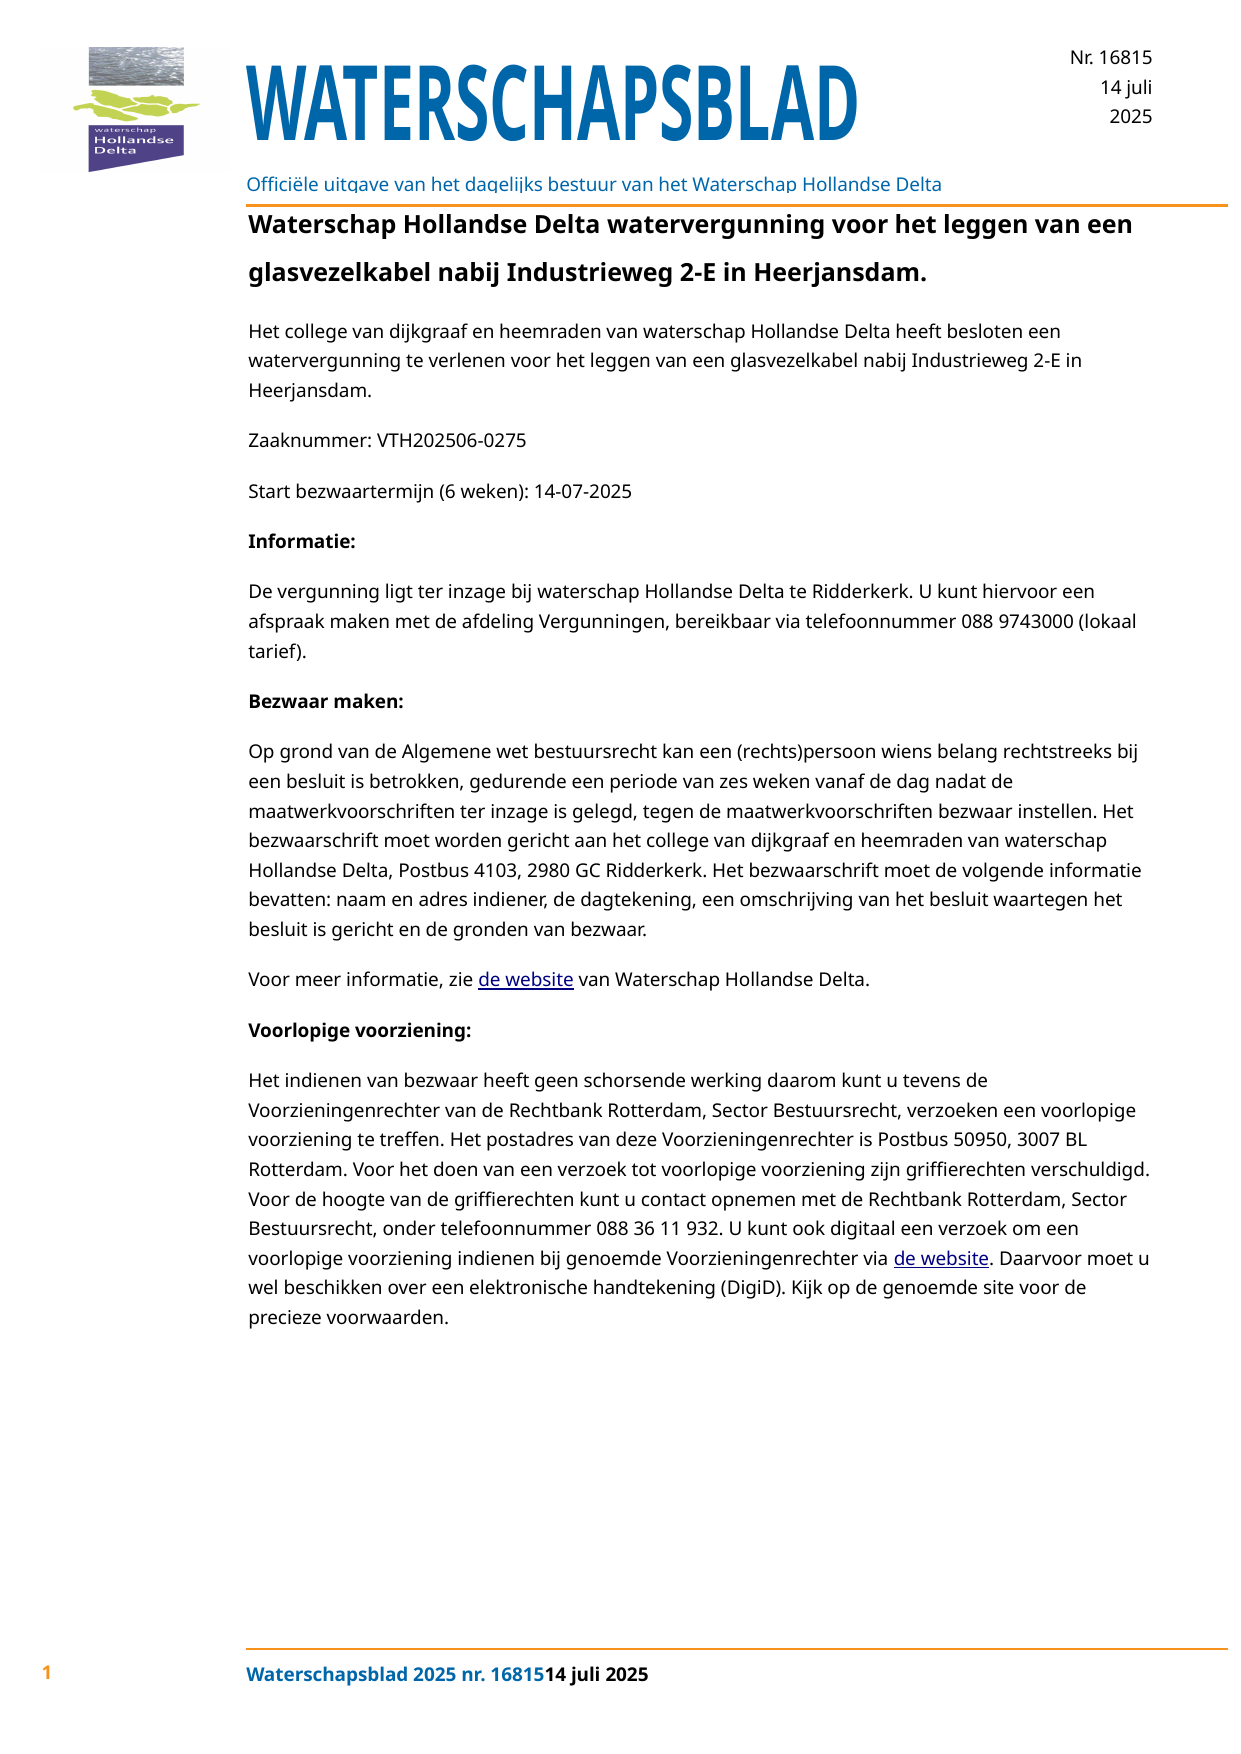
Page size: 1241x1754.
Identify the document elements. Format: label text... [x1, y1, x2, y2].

text Informatie: [248, 528, 1152, 554]
text Voor meer informatie, zie de website van Waterschap Hollandse Delta. [248, 967, 1152, 992]
text Zaaknummer: VTH202506-0275 [248, 427, 1152, 453]
text Het college van dijkgraaf en heemraden van waterschap Hollandse Delta heeft besloten een watervergunning te verlenen voor het leggen van een glasvezelkabel nabij Industrieweg 2-E in Heerjansdam. [248, 318, 1152, 403]
text Waterschap Hollandse Delta watervergunning voor het leggen van een glasvezelkabel nabij Industrieweg 2-E in Heerjansdam. [248, 207, 1152, 288]
text Het indienen van bezwaar heeft geen schorsende werking daarom kunt u tevens de Voorzieningenrechter van de Rechtbank Rotterdam, Sector Bestuursrecht, verzoeken een voorlopige voorziening te treffen. Het postadres van deze Voorzieningenrechter is Postbus 50950, 3007 BL Rotterdam. Voor het doen van een verzoek tot voorlopige voorziening zijn griffierechten verschuldigd. Voor de hoogte van de griffierechten kunt u contact opnemen met de Rechtbank Rotterdam, Sector Bestuursrecht, onder telefoonnummer 088 36 11 932. U kunt ook digitaal een verzoek om een voorlopige voorziening indienen bij genoemde Voorzieningenrechter via de website. Daarvoor moet u wel beschikken over een elektronische handtekening (DigiD). Kijk op de genoemde site voor de precieze voorwaarden. [248, 1067, 1152, 1330]
text De vergunning ligt ter inzage bij waterschap Hollandse Delta te Ridderkerk. U kunt hiervoor een afspraak maken met de afdeling Vergunningen, bereikbaar via telefoonnummer 088 9743000 (lokaal tarief). [248, 579, 1152, 664]
text Op grond van de Algemene wet bestuursrecht kan een (rechts)persoon wiens belang rechtstreeks bij een besluit is betrokken, gedurende een periode van zes weken vanaf de dag nadat de maatwerkvoorschriften ter inzage is gelegd, tegen de maatwerkvoorschriften bezwaar instellen. Het bezwaarschrift moet worden gericht aan het college van dijkgraaf en heemraden van waterschap Hollandse Delta, Postbus 4103, 2980 GC Ridderkerk. Het bezwaarschrift moet de volgende informatie bevatten: naam en adres indiener, de dagtekening, een omschrijving van het besluit waartegen het besluit is gericht en de gronden van bezwaar. [248, 739, 1152, 942]
text Start bezwaartermijn (6 weken): 14-07-2025 [248, 478, 1152, 504]
text Bezwaar maken: [248, 688, 1152, 714]
text Voorlopige voorziening: [248, 1017, 1152, 1043]
picture [41, 47, 231, 172]
